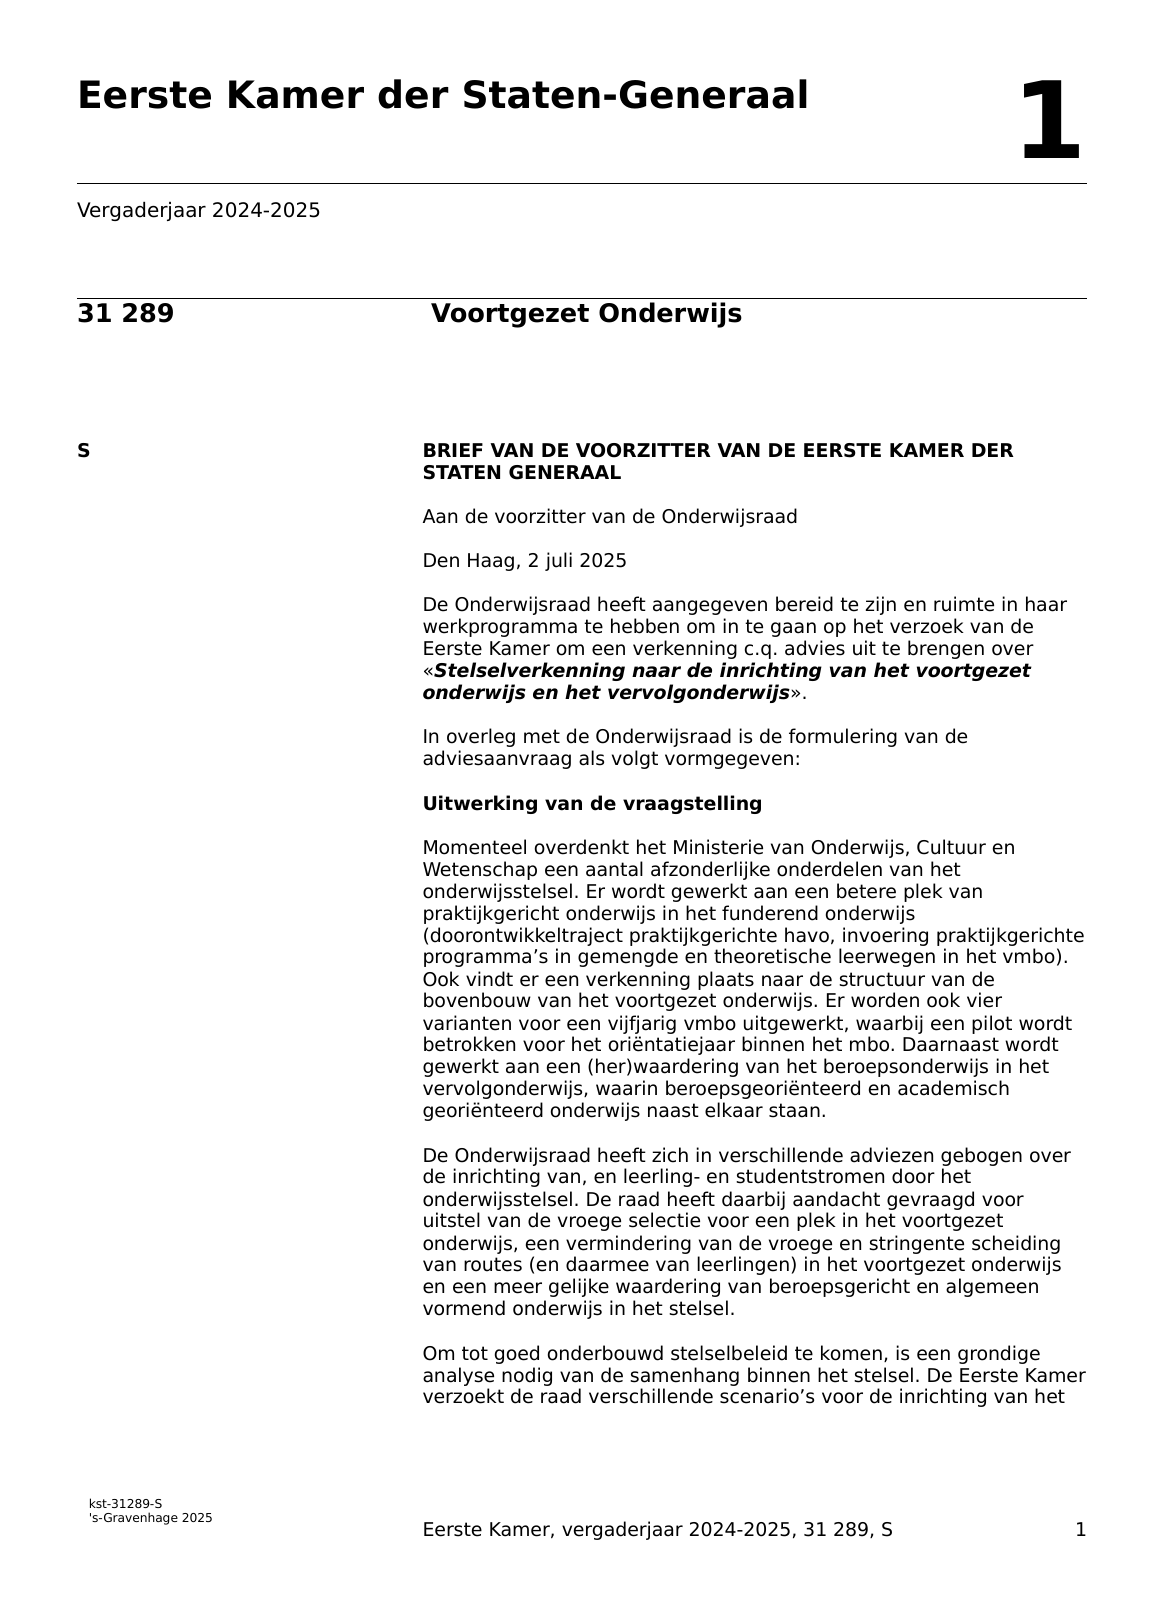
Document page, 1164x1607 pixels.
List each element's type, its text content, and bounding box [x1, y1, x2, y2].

text De Onderwijsraad heeft aangegeven bereid te zijn en ruimte in haar werkprogramma te hebben om in te gaan op het verzoek van de Eerste Kamer om een verkenning c.q. advies uit te brengen over «Stelselverkenning naar de inrichting van het voortgezet onderwijs en het vervolgonderwijs». [422, 594, 1087, 704]
text Aan de voorzitter van de Onderwijsraad [422, 506, 1087, 528]
text kst-31289-S [88, 1497, 323, 1511]
text Om tot goed onderbouwd stelselbeleid te komen, is een grondige analyse nodig van de samenhang binnen het stelsel. De Eerste Kamer verzoekt de raad verschillende scenario’s voor de inrichting van het [422, 1342, 1087, 1408]
text 's-Gravenhage 2025 [88, 1511, 323, 1525]
table_cell Vergaderjaar 2024-2025 [77, 184, 1087, 298]
text Den Haag, 2 juli 2025 [422, 550, 1087, 572]
text De Onderwijsraad heeft zich in verschillende adviezen gebogen over de inrichting van, en leerling- en studentstromen door het onderwijsstelsel. De raad heeft daarbij aandacht gevraagd voor uitstel van de vroege selectie voor een plek in het voortgezet onderwijs, een vermindering van de vroege en stringente scheiding van routes (en daarmee van leerlingen) in het voortgezet onderwijs en een meer gelijke waardering van beroepsgericht en algemeen vormend onderwijs in het stelsel. [422, 1144, 1087, 1320]
text Momenteel overdenkt het Ministerie van Onderwijs, Cultuur en Wetenschap een aantal afzonderlijke onderdelen van het onderwijsstelsel. Er wordt gewerkt aan een betere plek van praktijkgericht onderwijs in het funderend onderwijs (doorontwikkeltraject praktijkgerichte havo, invoering praktijkgerichte programma’s in gemengde en theoretische leerwegen in het vmbo). Ook vindt er een verkenning plaats naar de structuur van de bovenbouw van het voortgezet onderwijs. Er worden ook vier varianten voor een vijfjarig vmbo uitgewerkt, waarbij een pilot wordt betrokken voor het oriëntatiejaar binnen het mbo. Daarnaast wordt gewerkt aan een (her)waardering van het beroepsonderwijs in het vervolgonderwijs, waarin beroepsgeoriënteerd en academisch georiënteerd onderwijs naast elkaar staan. [422, 837, 1087, 1122]
subtitle 31 289 Voortgezet Onderwijs [77, 299, 1087, 329]
subtitle Uitwerking van de vraagstelling [422, 792, 1087, 814]
subtitle S BRIEF VAN DE VOORZITTER VAN DE EERSTE KAMER DER STATEN GENERAAL [77, 440, 1087, 484]
text In overleg met de Onderwijsraad is de formulering van de adviesaanvraag als volgt vormgegeven: [422, 726, 1087, 770]
table_header 1 [886, 59, 1087, 183]
table_header Eerste Kamer der Staten-Generaal [77, 59, 886, 183]
